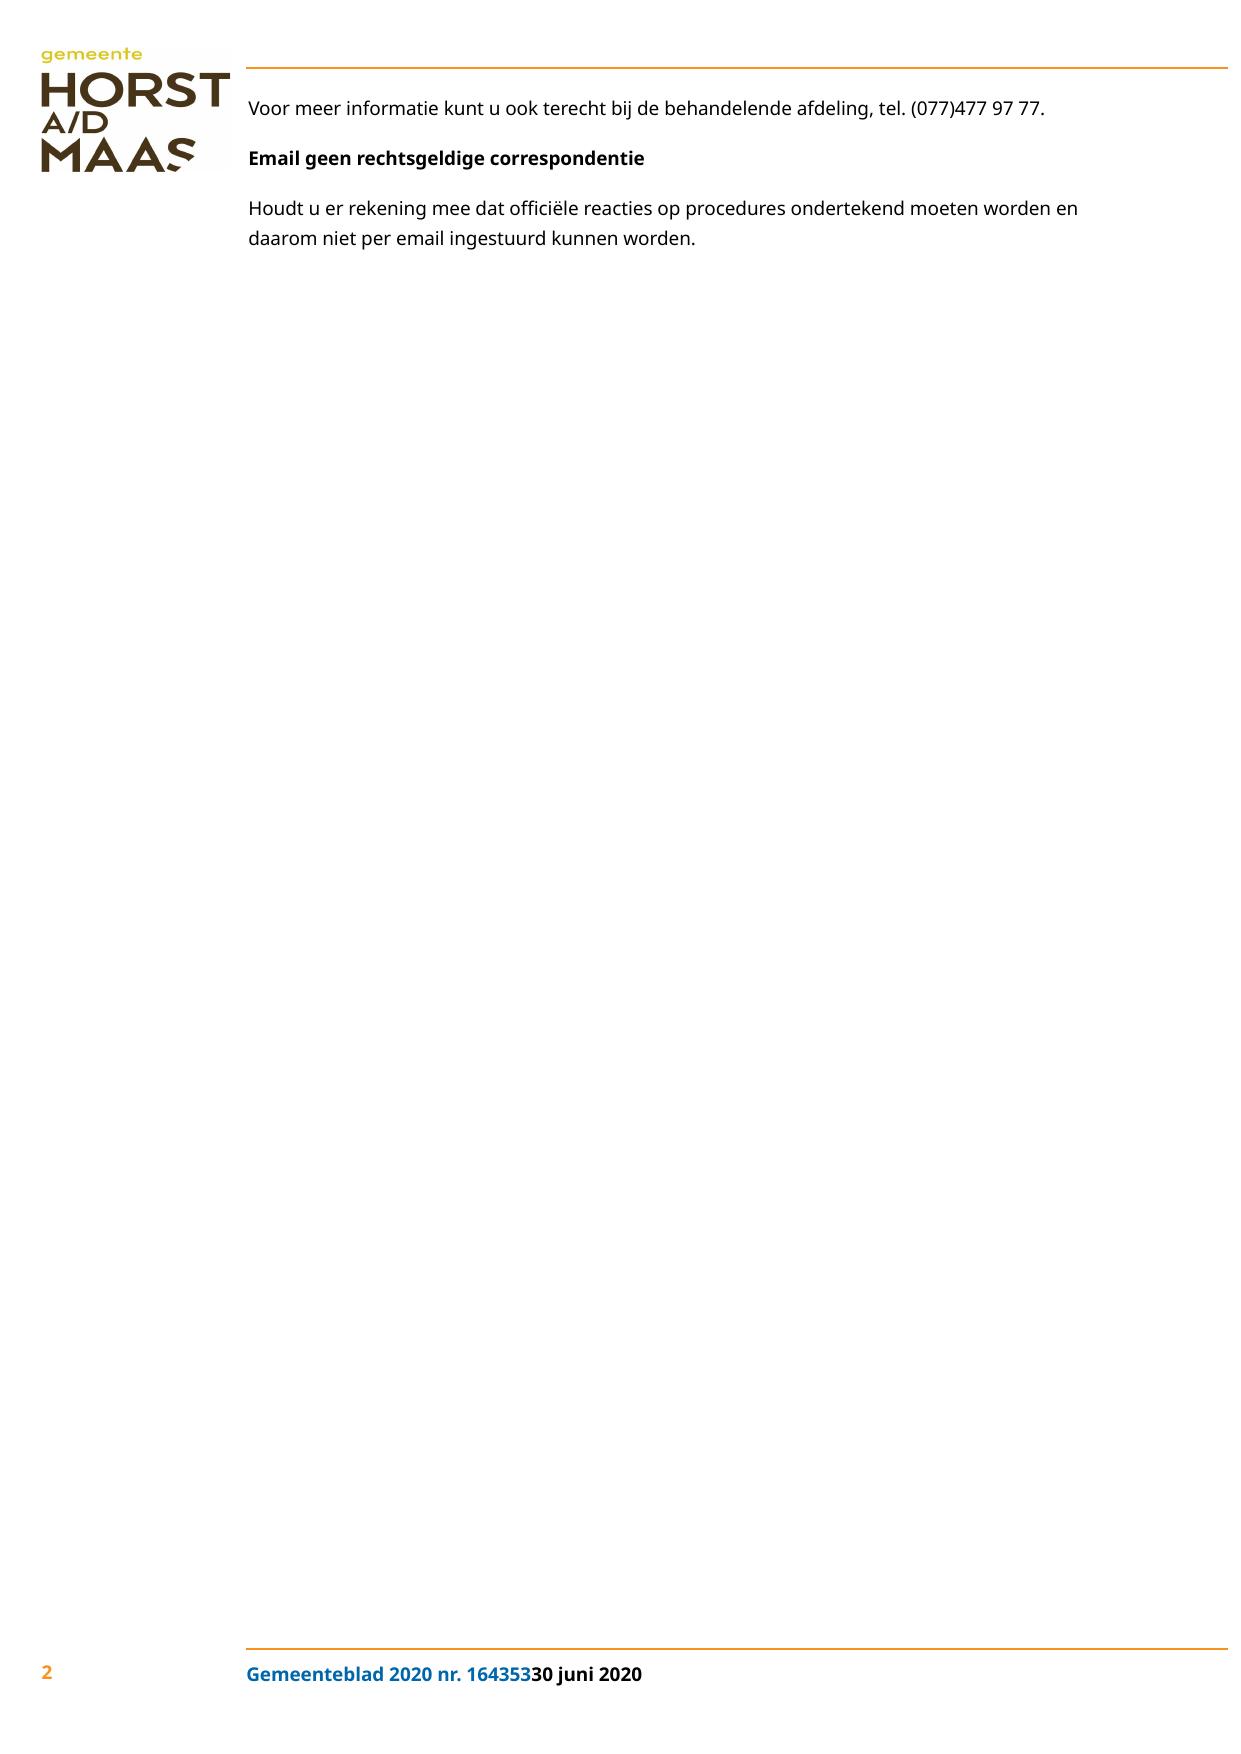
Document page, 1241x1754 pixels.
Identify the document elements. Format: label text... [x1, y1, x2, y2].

text Voor meer informatie kunt u ook terecht bij de behandelende afdeling, tel. (077)477 97 77. [248, 95, 1152, 121]
text Email geen rechtsgeldige correspondentie [248, 145, 1152, 171]
picture [41, 47, 231, 172]
text Houdt u er rekening mee dat officiële reacties op procedures ondertekend moeten worden en daarom niet per email ingestuurd kunnen worden. [248, 196, 1152, 251]
